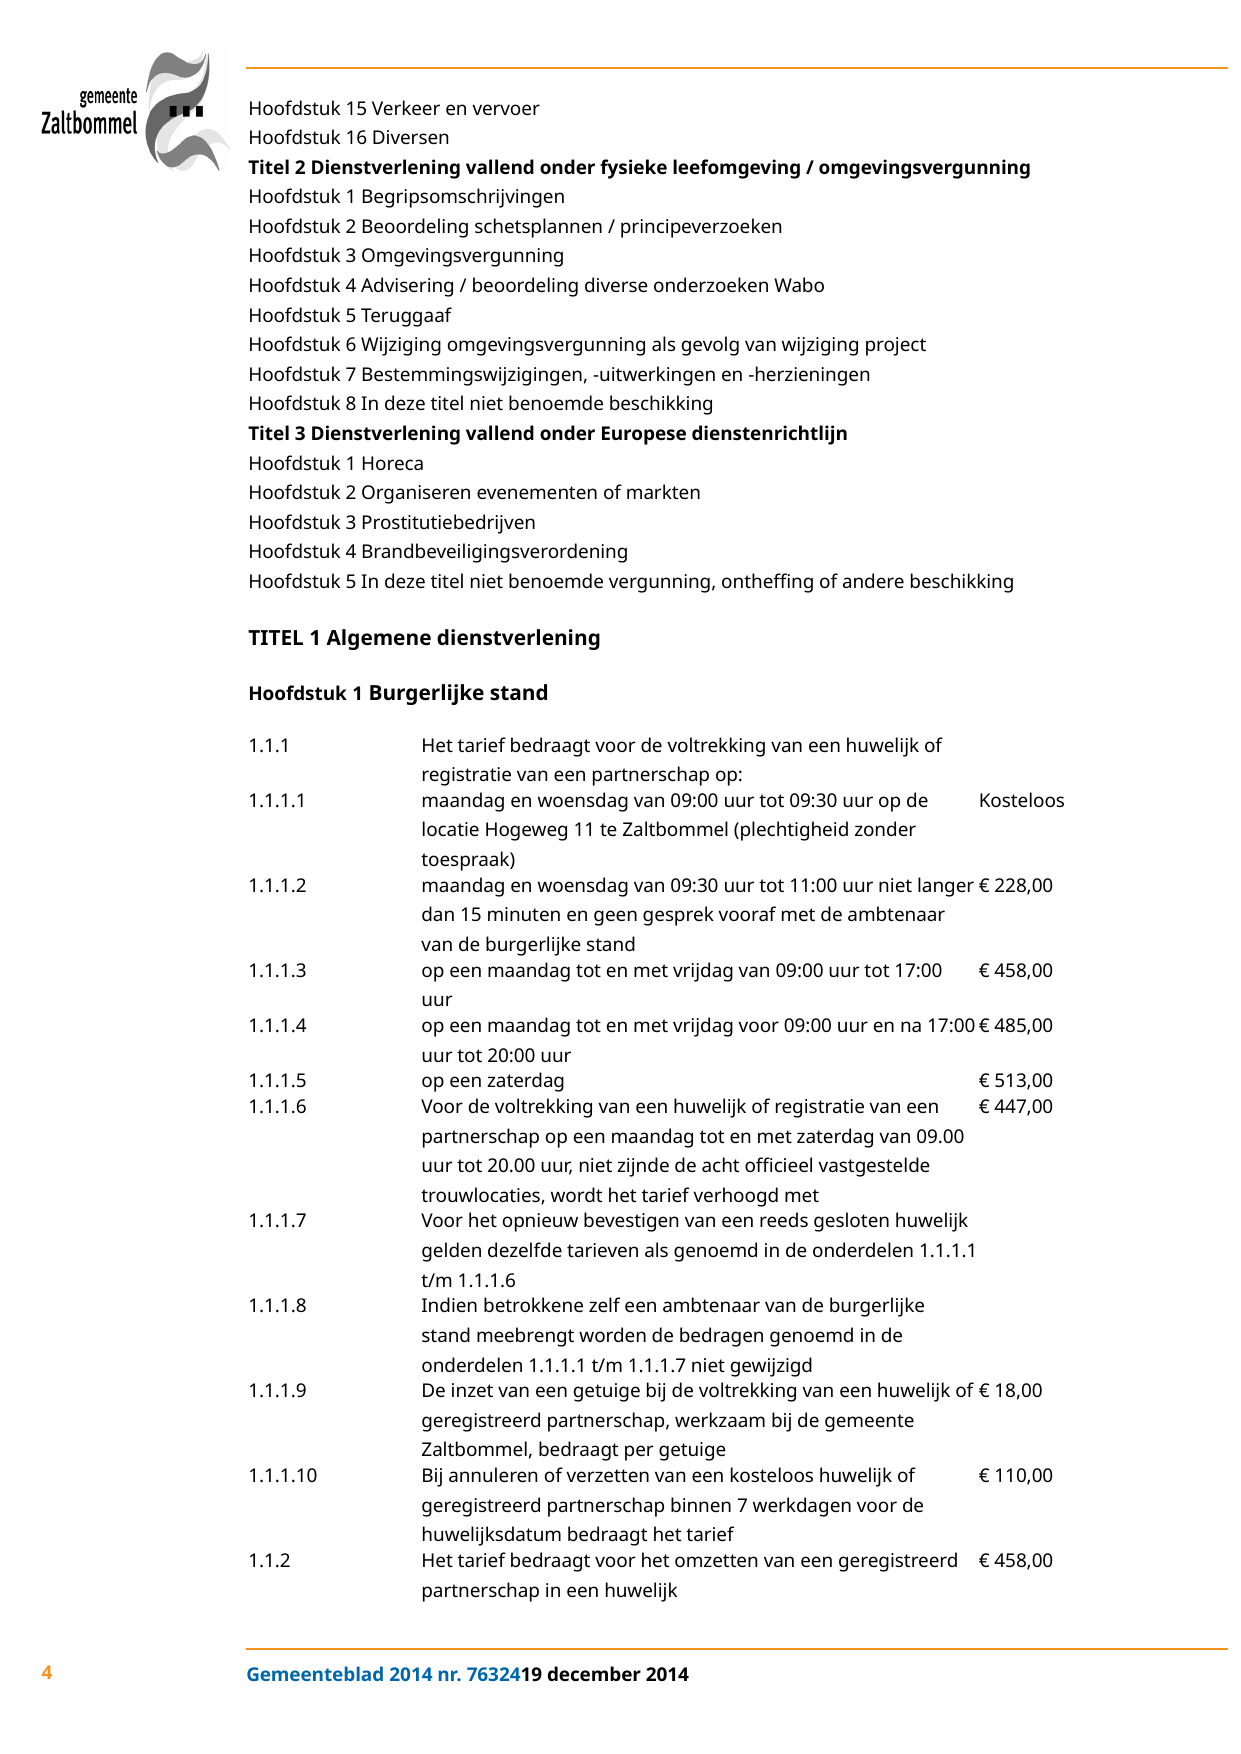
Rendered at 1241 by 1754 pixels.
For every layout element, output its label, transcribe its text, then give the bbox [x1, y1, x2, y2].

text Hoofdstuk 5 In deze titel niet benoemde vergunning, ontheffing of andere beschikking [248, 568, 1152, 594]
table_cell 1.1.1.3 [248, 957, 421, 1012]
table_cell 1.1.1.2 [248, 872, 421, 957]
table_cell Voor de voltrekking van een huwelijk of registratie van een partnerschap op een maandag tot en met zaterdag van 09.00 uur tot 20.00 uur, niet zijnde de acht officieel vastgestelde trouwlocaties, wordt het tarief verhoogd met [421, 1093, 978, 1208]
table_cell 1.1.1.7 [248, 1208, 421, 1293]
text Hoofdstuk 2 Beoordeling schetsplannen / principeverzoeken [248, 213, 1152, 239]
table_cell Indien betrokkene zelf een ambtenaar van de burgerlijke stand meebrengt worden de bedragen genoemd in de onderdelen 1.1.1.1 t/m 1.1.1.7 niet gewijzigd [421, 1293, 978, 1377]
text TITEL 1 Algemene dienstverlening [248, 623, 1152, 652]
table_cell € 513,00 [979, 1068, 1152, 1093]
table_cell Het tarief bedraagt voor het omzetten van een geregistreerd partnerschap in een huwelijk [421, 1547, 978, 1603]
table_cell Voor het opnieuw bevestigen van een reeds gesloten huwelijk gelden dezelfde tarieven als genoemd in de onderdelen 1.1.1.1 t/m 1.1.1.6 [421, 1208, 978, 1293]
table_cell 1.1.2 [248, 1547, 421, 1603]
table_cell [979, 1208, 1152, 1293]
text Hoofdstuk 5 Teruggaaf [248, 302, 1152, 328]
table_cell 1.1.1.5 [248, 1068, 421, 1093]
text Hoofdstuk 3 Omgevingsvergunning [248, 243, 1152, 268]
table_cell De inzet van een getuige bij de voltrekking van een huwelijk of geregistreerd partnerschap, werkzaam bij de gemeente Zaltbommel, bedraagt per getuige [421, 1378, 978, 1462]
table_cell € 458,00 [979, 1547, 1152, 1603]
table_cell 1.1.1.8 [248, 1293, 421, 1377]
table_header [979, 732, 1152, 787]
table_cell maandag en woensdag van 09:30 uur tot 11:00 uur niet langer dan 15 minuten en geen gesprek vooraf met de ambtenaar van de burgerlijke stand [421, 872, 978, 957]
picture [41, 47, 231, 172]
text Hoofdstuk 7 Bestemmingswijzigingen, -uitwerkingen en -herzieningen [248, 361, 1152, 387]
table_cell € 110,00 [979, 1463, 1152, 1547]
text Hoofdstuk 2 Organiseren evenementen of markten [248, 479, 1152, 505]
table_cell € 447,00 [979, 1093, 1152, 1208]
table_cell € 228,00 [979, 872, 1152, 957]
table_cell op een zaterdag [421, 1068, 978, 1093]
table_cell op een maandag tot en met vrijdag voor 09:00 uur en na 17:00 uur tot 20:00 uur [421, 1012, 978, 1067]
text Hoofdstuk 4 Brandbeveiligingsverordening [248, 538, 1152, 564]
text Titel 2 Dienstverlening vallend onder fysieke leefomgeving / omgevingsvergunning [248, 154, 1152, 180]
table_cell Kosteloos [979, 787, 1152, 872]
table_cell € 485,00 [979, 1012, 1152, 1067]
text Hoofdstuk 1 Horeca [248, 450, 1152, 476]
table_cell 1.1.1.6 [248, 1093, 421, 1208]
table_header 1.1.1 [248, 732, 421, 787]
table_cell Bij annuleren of verzetten van een kosteloos huwelijk of geregistreerd partnerschap binnen 7 werkdagen voor de huwelijksdatum bedraagt het tarief [421, 1463, 978, 1547]
text Hoofdstuk 4 Advisering / beoordeling diverse onderzoeken Wabo [248, 272, 1152, 298]
text Hoofdstuk 15 Verkeer en vervoer [248, 95, 1152, 121]
table_cell 1.1.1.4 [248, 1012, 421, 1067]
table_cell [979, 1293, 1152, 1377]
text Hoofdstuk 16 Diversen [248, 124, 1152, 150]
table_cell € 458,00 [979, 957, 1152, 1012]
table_cell op een maandag tot en met vrijdag van 09:00 uur tot 17:00 uur [421, 957, 978, 1012]
table_cell 1.1.1.10 [248, 1463, 421, 1547]
table_cell 1.1.1.9 [248, 1378, 421, 1462]
text Titel 3 Dienstverlening vallend onder Europese dienstenrichtlijn [248, 420, 1152, 446]
table_cell 1.1.1.1 [248, 787, 421, 872]
table_cell € 18,00 [979, 1378, 1152, 1462]
text Hoofdstuk 3 Prostitutiebedrijven [248, 509, 1152, 535]
text Hoofdstuk 1 Burgerlijke stand [248, 678, 1152, 706]
text Hoofdstuk 8 In deze titel niet benoemde beschikking [248, 391, 1152, 416]
table_cell maandag en woensdag van 09:00 uur tot 09:30 uur op de locatie Hogeweg 11 te Zaltbommel (plechtigheid zonder toespraak) [421, 787, 978, 872]
text Hoofdstuk 6 Wijziging omgevingsvergunning als gevolg van wijziging project [248, 331, 1152, 357]
table_header Het tarief bedraagt voor de voltrekking van een huwelijk of registratie van een partnerschap op: [421, 732, 978, 787]
text Hoofdstuk 1 Begripsomschrijvingen [248, 183, 1152, 209]
